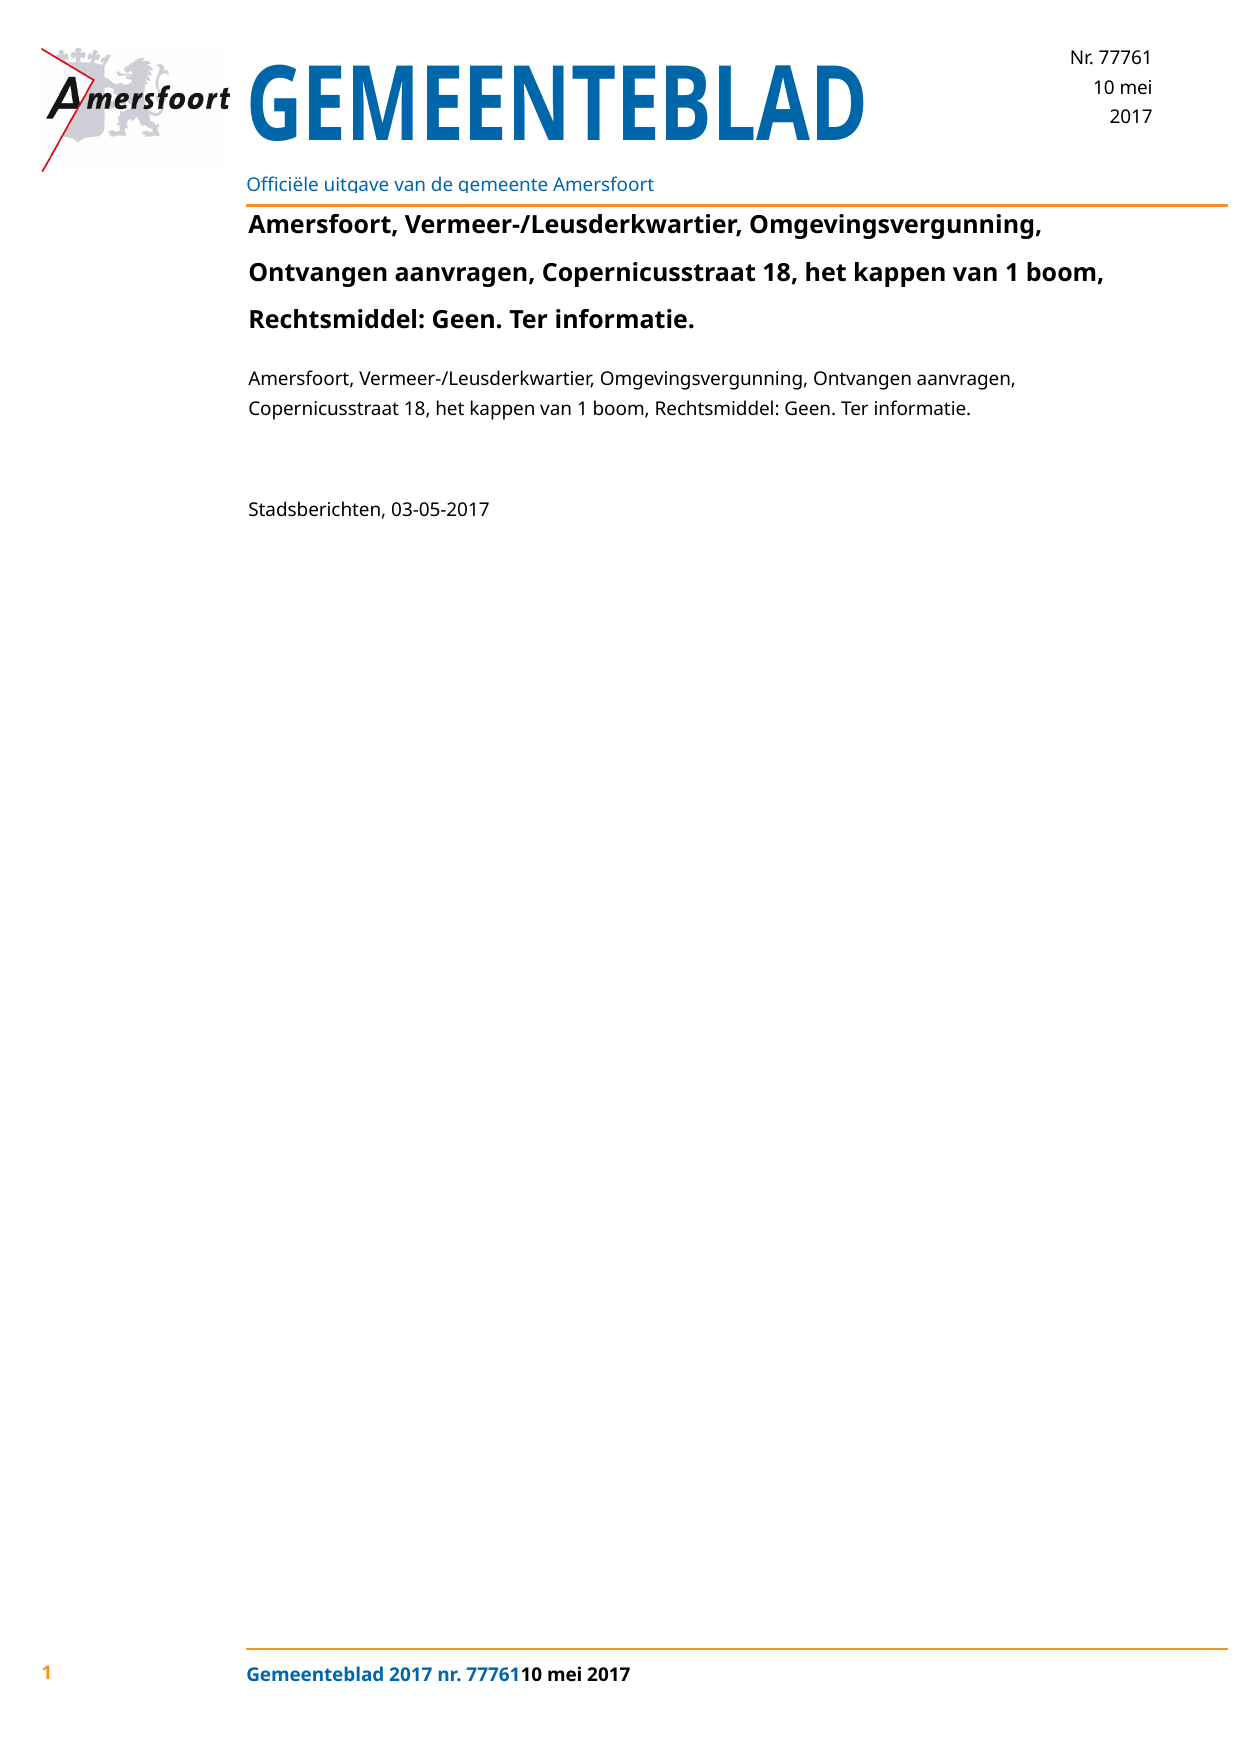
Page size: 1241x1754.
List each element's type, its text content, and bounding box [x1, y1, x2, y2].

text Stadsberichten, 03-05-2017 [248, 496, 1152, 522]
picture [41, 47, 231, 172]
text Amersfoort, Vermeer-/Leusderkwartier, Omgevingsvergunning, Ontvangen aanvragen, Copernicusstraat 18, het kappen van 1 boom, Rechtsmiddel: Geen. Ter informatie. [248, 207, 1152, 336]
text Amersfoort, Vermeer-/Leusderkwartier, Omgevingsvergunning, Ontvangen aanvragen, Copernicusstraat 18, het kappen van 1 boom, Rechtsmiddel: Geen. Ter informatie. [248, 366, 1152, 421]
